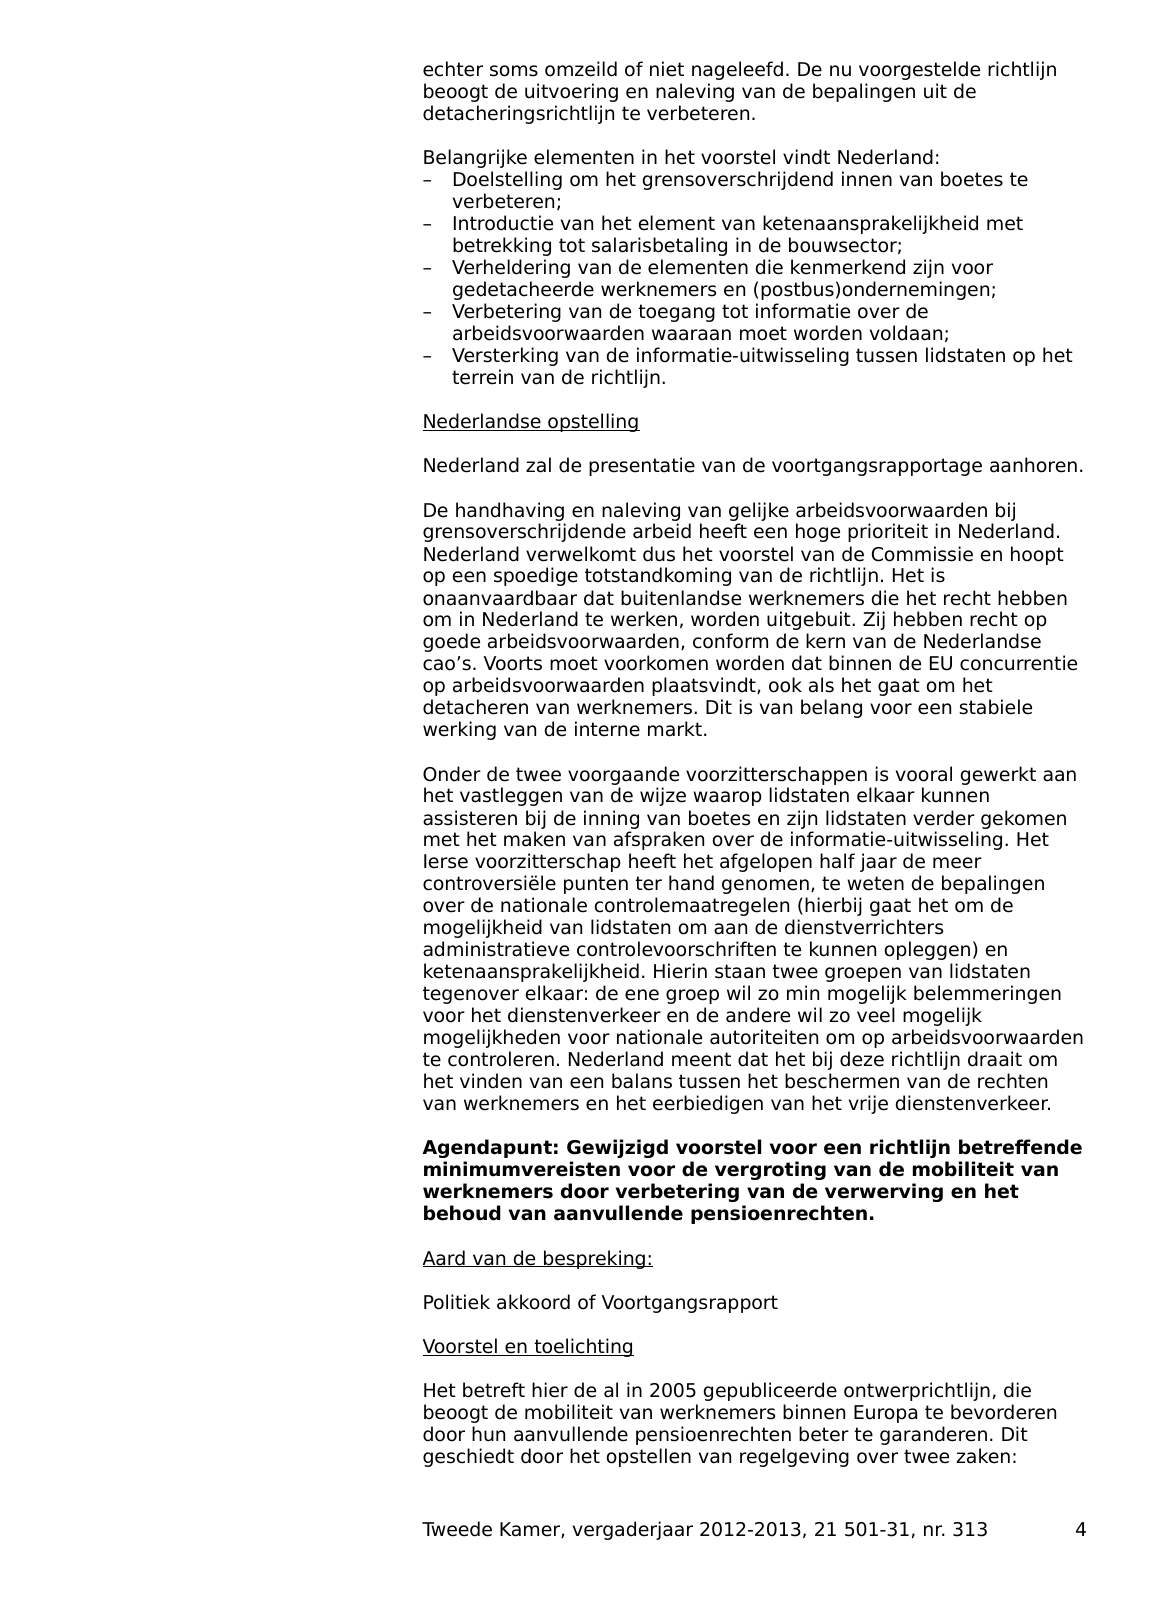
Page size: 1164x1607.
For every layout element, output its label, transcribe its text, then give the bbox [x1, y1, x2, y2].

text Het betreft hier de al in 2005 gepubliceerde ontwerprichtlijn, die beoogt de mobiliteit van werknemers binnen Europa te bevorderen door hun aanvullende pensioenrechten beter te garanderen. Dit geschiedt door het opstellen van regelgeving over twee zaken: [422, 1380, 1087, 1468]
text – Verheldering van de elementen die kenmerkend zijn voor gedetacheerde werknemers en (postbus)ondernemingen; [422, 257, 1087, 301]
text Politiek akkoord of Voortgangsrapport [422, 1292, 1087, 1313]
text Nederland zal de presentatie van de voortgangsrapportage aanhoren. [422, 455, 1087, 477]
text – Doelstelling om het grensoverschrijdend innen van boetes te verbeteren; [422, 169, 1087, 213]
text echter soms omzeild of niet nageleefd. De nu voorgestelde richtlijn beoogt de uitvoering en naleving van de bepalingen uit de detacheringsrichtlijn te verbeteren. [422, 59, 1087, 125]
text – Verbetering van de toegang tot informatie over de arbeidsvoorwaarden waaraan moet worden voldaan; [422, 301, 1087, 345]
subtitle Aard van de bespreking: [422, 1247, 1087, 1269]
text Onder de twee voorgaande voorzitterschappen is vooral gewerkt aan het vastleggen van de wijze waarop lidstaten elkaar kunnen assisteren bij de inning van boetes en zijn lidstaten verder gekomen met het maken van afspraken over de informatie-uitwisseling. Het Ierse voorzitterschap heeft het afgelopen half jaar de meer controversiële punten ter hand genomen, te weten de bepalingen over de nationale controlemaatregelen (hierbij gaat het om de mogelijkheid van lidstaten om aan de dienstverrichters administratieve controlevoorschriften te kunnen opleggen) en ketenaansprakelijkheid. Hierin staan twee groepen van lidstaten tegenover elkaar: de ene groep wil zo min mogelijk belemmeringen voor het dienstenverkeer en de andere wil zo veel mogelijk mogelijkheden voor nationale autoriteiten om op arbeidsvoorwaarden te controleren. Nederland meent dat het bij deze richtlijn draait om het vinden van een balans tussen het beschermen van de rechten van werknemers en het eerbiedigen van het vrije dienstenverkeer. [422, 763, 1087, 1115]
text Agendapunt: Gewijzigd voorstel voor een richtlijn betreffende minimumvereisten voor de vergroting van de mobiliteit van werknemers door verbetering van de verwerving en het behoud van aanvullende pensioenrechten. [422, 1137, 1087, 1225]
text De handhaving en naleving van gelijke arbeidsvoorwaarden bij grensoverschrijdende arbeid heeft een hoge prioriteit in Nederland. Nederland verwelkomt dus het voorstel van de Commissie en hoopt op een spoedige totstandkoming van de richtlijn. Het is onaanvaardbaar dat buitenlandse werknemers die het recht hebben om in Nederland te werken, worden uitgebuit. Zij hebben recht op goede arbeidsvoorwaarden, conform de kern van de Nederlandse cao’s. Voorts moet voorkomen worden dat binnen de EU concurrentie op arbeidsvoorwaarden plaatsvindt, ook als het gaat om het detacheren van werknemers. Dit is van belang voor een stabiele werking van de interne markt. [422, 499, 1087, 741]
subtitle Nederlandse opstelling [422, 411, 1087, 433]
subtitle Voorstel en toelichting [422, 1336, 1087, 1358]
text – Introductie van het element van ketenaansprakelijkheid met betrekking tot salarisbetaling in de bouwsector; [422, 213, 1087, 257]
text – Versterking van de informatie-uitwisseling tussen lidstaten op het terrein van de richtlijn. [422, 345, 1087, 389]
text Belangrijke elementen in het voorstel vindt Nederland: [422, 147, 1087, 169]
